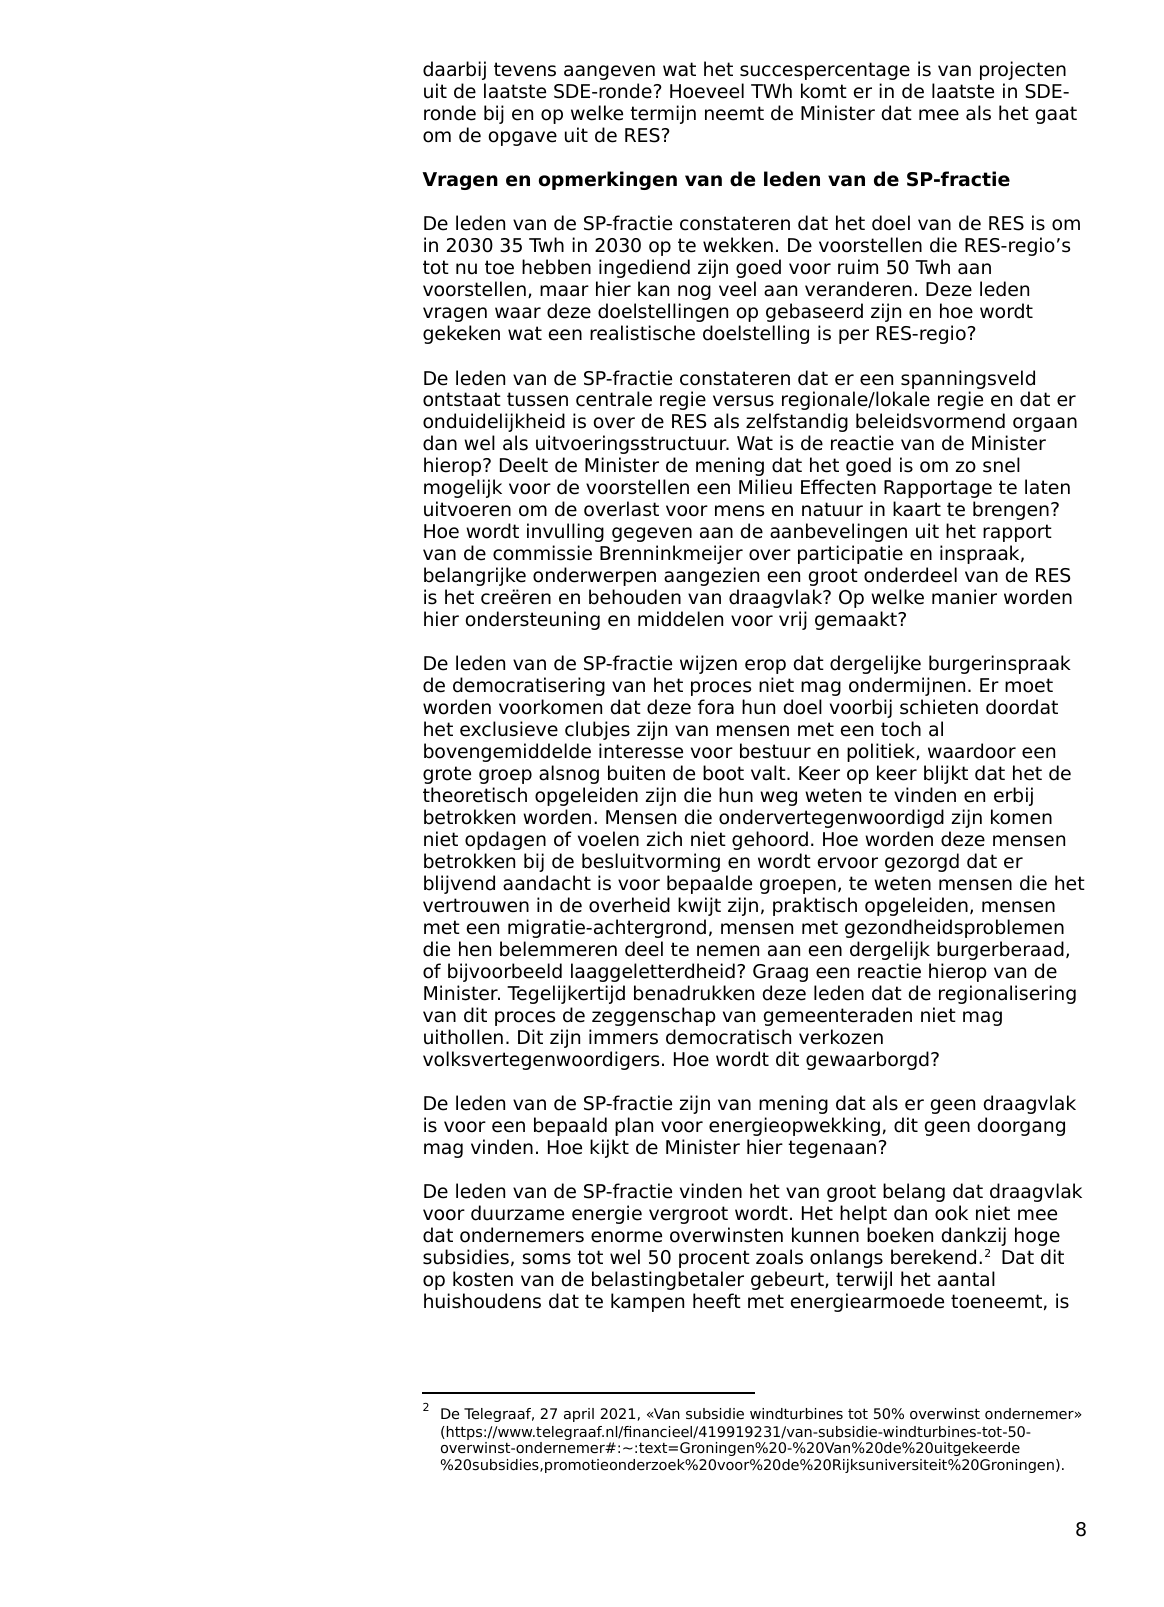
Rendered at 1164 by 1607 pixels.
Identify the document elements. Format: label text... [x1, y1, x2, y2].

subtitle Vragen en opmerkingen van de leden van de SP-fractie [422, 169, 1087, 191]
text De leden van de SP-fractie constateren dat het doel van de RES is om in 2030 35 Twh in 2030 op te wekken. De voorstellen die RES-regio’s tot nu toe hebben ingediend zijn goed voor ruim 50 Twh aan voorstellen, maar hier kan nog veel aan veranderen. Deze leden vragen waar deze doelstellingen op gebaseerd zijn en hoe wordt gekeken wat een realistische doelstelling is per RES-regio? [422, 213, 1087, 345]
text daarbij tevens aangeven wat het succespercentage is van projecten uit de laatste SDE-ronde? Hoeveel TWh komt er in de laatste in SDE-ronde bij en op welke termijn neemt de Minister dat mee als het gaat om de opgave uit de RES? [422, 59, 1087, 147]
text De leden van de SP-fractie constateren dat er een spanningsveld ontstaat tussen centrale regie versus regionale/lokale regie en dat er onduidelijkheid is over de RES als zelfstandig beleidsvormend orgaan dan wel als uitvoeringsstructuur. Wat is de reactie van de Minister hierop? Deelt de Minister de mening dat het goed is om zo snel mogelijk voor de voorstellen een Milieu Effecten Rapportage te laten uitvoeren om de overlast voor mens en natuur in kaart te brengen? Hoe wordt invulling gegeven aan de aanbevelingen uit het rapport van de commissie Brenninkmeijer over participatie en inspraak, belangrijke onderwerpen aangezien een groot onderdeel van de RES is het creëren en behouden van draagvlak? Op welke manier worden hier ondersteuning en middelen voor vrij gemaakt? [422, 367, 1087, 631]
text De leden van de SP-fractie wijzen erop dat dergelijke burgerinspraak de democratisering van het proces niet mag ondermijnen. Er moet worden voorkomen dat deze fora hun doel voorbij schieten doordat het exclusieve clubjes zijn van mensen met een toch al bovengemiddelde interesse voor bestuur en politiek, waardoor een grote groep alsnog buiten de boot valt. Keer op keer blijkt dat het de theoretisch opgeleiden zijn die hun weg weten te vinden en erbij betrokken worden. Mensen die ondervertegenwoordigd zijn komen niet opdagen of voelen zich niet gehoord. Hoe worden deze mensen betrokken bij de besluitvorming en wordt ervoor gezorgd dat er blijvend aandacht is voor bepaalde groepen, te weten mensen die het vertrouwen in de overheid kwijt zijn, praktisch opgeleiden, mensen met een migratie-achtergrond, mensen met gezondheidsproblemen die hen belemmeren deel te nemen aan een dergelijk burgerberaad, of bijvoorbeeld laaggeletterdheid? Graag een reactie hierop van de Minister. Tegelijkertijd benadrukken deze leden dat de regionalisering van dit proces de zeggenschap van gemeenteraden niet mag uithollen. Dit zijn immers democratisch verkozen volksvertegenwoordigers. Hoe wordt dit gewaarborgd? [422, 653, 1087, 1071]
text De Telegraaf, 27 april 2021, «Van subsidie windturbines tot 50% overwinst ondernemer» (https://www.telegraaf.nl/financieel/419919231/van-subsidie-windturbines-tot-50-overwinst-ondernemer#:~:text=Groningen%20-%20Van%20de%20uitgekeerde%20subsidies,promotieonderzoek%20voor%20de%20Rijksuniversiteit%20Groningen). [422, 1402, 1087, 1474]
text De leden van de SP-fractie zijn van mening dat als er geen draagvlak is voor een bepaald plan voor energieopwekking, dit geen doorgang mag vinden. Hoe kijkt de Minister hier tegenaan? [422, 1093, 1087, 1159]
text De leden van de SP-fractie vinden het van groot belang dat draagvlak voor duurzame energie vergroot wordt. Het helpt dan ook niet mee dat ondernemers enorme overwinsten kunnen boeken dankzij hoge subsidies, soms tot wel 50 procent zoals onlangs berekend. Dat dit op kosten van de belastingbetaler gebeurt, terwijl het aantal huishoudens dat te kampen heeft met energiearmoede toeneemt, is [422, 1181, 1087, 1313]
